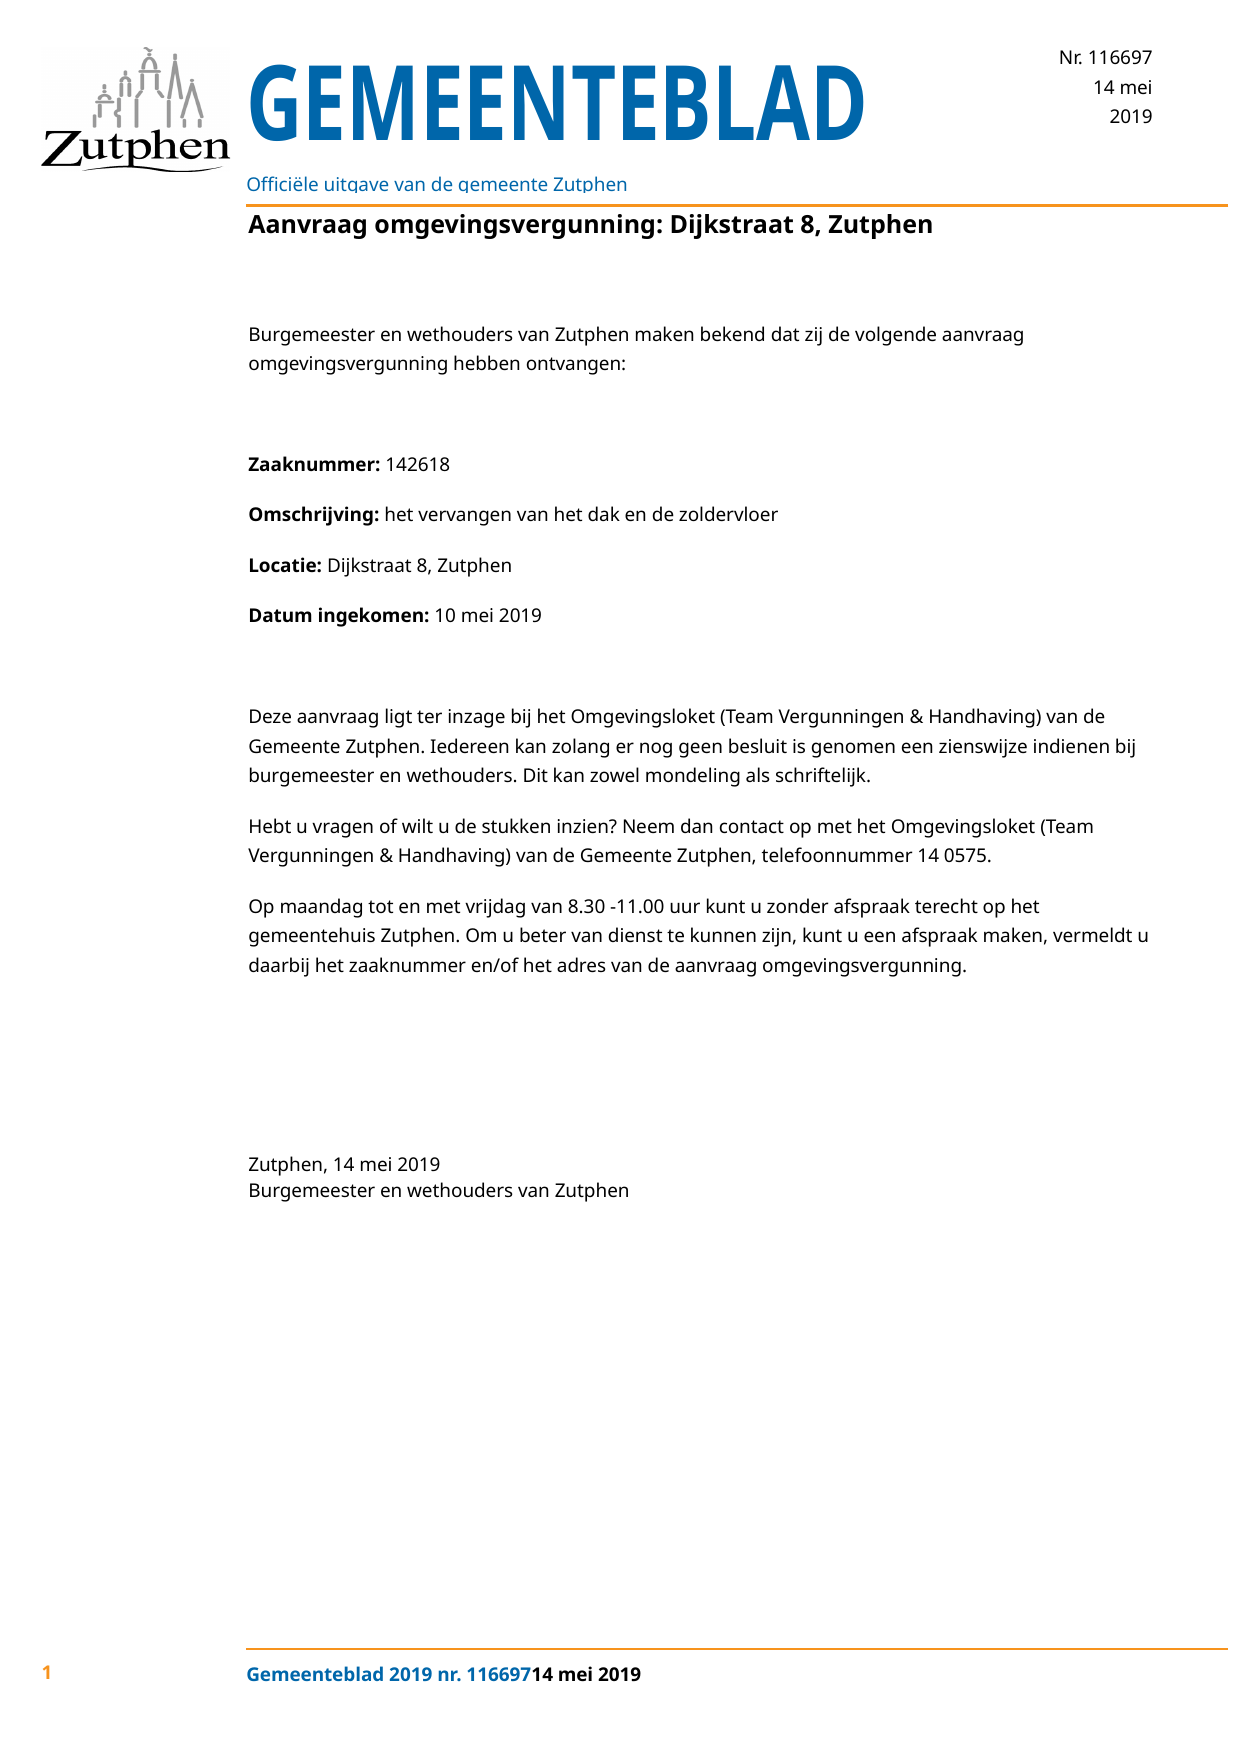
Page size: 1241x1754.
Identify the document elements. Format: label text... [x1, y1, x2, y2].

text Locatie: Dijkstraat 8, Zutphen [248, 552, 1152, 578]
text Datum ingekomen: 10 mei 2019 [248, 602, 1152, 628]
text Aanvraag omgevingsvergunning: Dijkstraat 8, Zutphen [248, 207, 1152, 241]
text Zaaknummer: 142618 [248, 451, 1152, 477]
text Deze aanvraag ligt ter inzage bij het Omgevingsloket (Team Vergunningen & Handhaving) van de Gemeente Zutphen. Iedereen kan zolang er nog geen besluit is genomen een zienswijze indienen bij burgemeester en wethouders. Dit kan zowel mondeling als schriftelijk. [248, 703, 1152, 788]
text Burgemeester en wethouders van Zutphen [248, 1177, 1152, 1202]
text Omschrijving: het vervangen van het dak en de zoldervloer [248, 502, 1152, 527]
text Zutphen, 14 mei 2019 [248, 1151, 1152, 1177]
picture [41, 47, 231, 172]
text Burgemeester en wethouders van Zutphen maken bekend dat zij de volgende aanvraag omgevingsvergunning hebben ontvangen: [248, 321, 1152, 376]
text Op maandag tot en met vrijdag van 8.30 -11.00 uur kunt u zonder afspraak terecht op het gemeentehuis Zutphen. Om u beter van dienst te kunnen zijn, kunt u een afspraak maken, vermeldt u daarbij het zaaknummer en/of het adres van de aanvraag omgevingsvergunning. [248, 893, 1152, 978]
text Hebt u vragen of wilt u de stukken inzien? Neem dan contact op met het Omgevingsloket (Team Vergunningen & Handhaving) van de Gemeente Zutphen, telefoonnummer 14 0575. [248, 813, 1152, 868]
